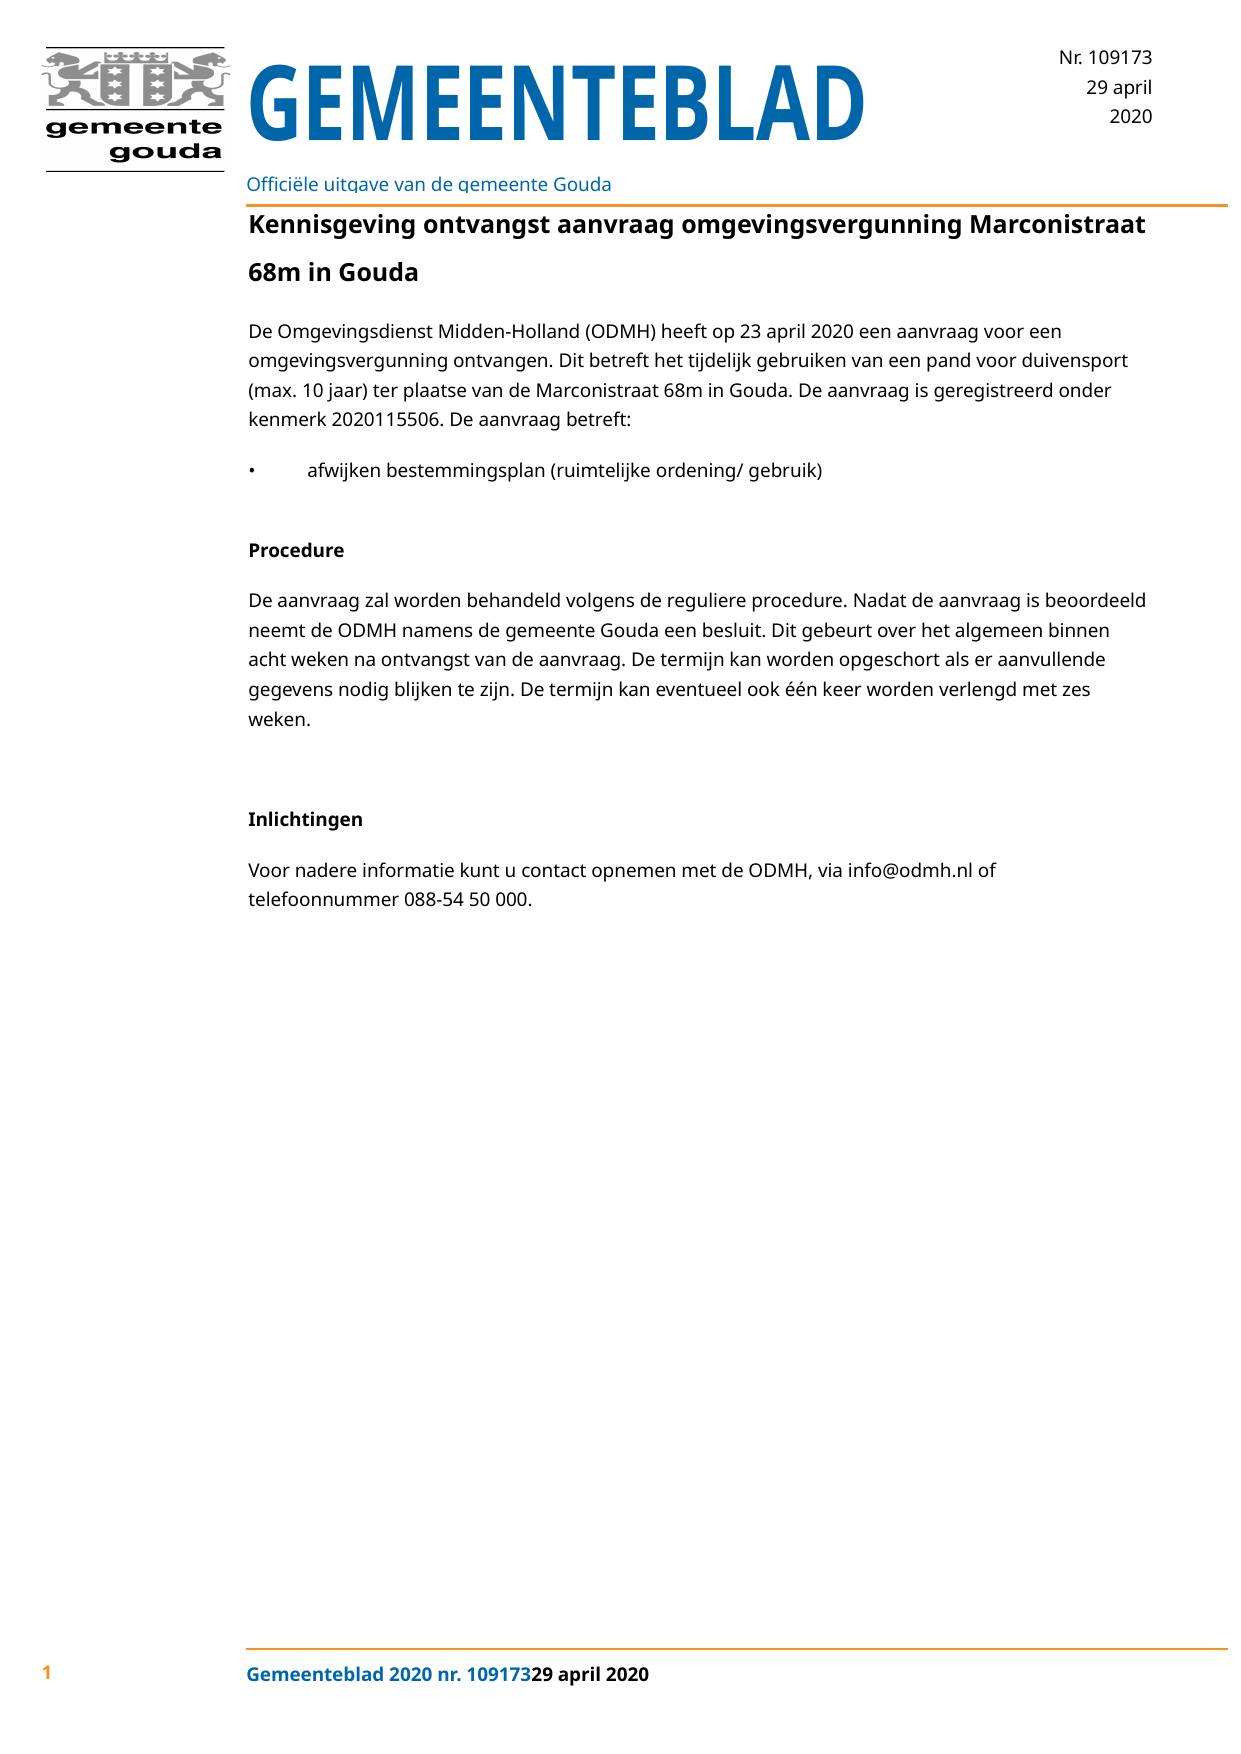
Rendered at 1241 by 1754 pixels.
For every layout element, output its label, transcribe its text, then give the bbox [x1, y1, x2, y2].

text Voor nadere informatie kunt u contact opnemen met de ODMH, via info@odmh.nl of telefoonnummer 088-54 50 000. [248, 857, 1152, 912]
text Kennisgeving ontvangst aanvraag omgevingsvergunning Marconistraat 68m in Gouda [248, 207, 1152, 288]
list afwijken bestemmingsplan (ruimtelijke ordening/ gebruik) [248, 457, 1152, 483]
text De Omgevingsdienst Midden-Holland (ODMH) heeft op 23 april 2020 een aanvraag voor een omgevingsvergunning ontvangen. Dit betreft het tijdelijk gebruiken van een pand voor duivensport (max. 10 jaar) ter plaatse van de Marconistraat 68m in Gouda. De aanvraag is geregistreerd onder kenmerk 2020115506. De aanvraag betreft: [248, 318, 1152, 432]
picture [41, 47, 231, 172]
text De aanvraag zal worden behandeld volgens de reguliere procedure. Nadat de aanvraag is beoordeeld neemt de ODMH namens de gemeente Gouda een besluit. Dit gebeurt over het algemeen binnen acht weken na ontvangst van de aanvraag. De termijn kan worden opgeschort als er aanvullende gegevens nodig blijken te zijn. De termijn kan eventueel ook één keer worden verlengd met zes weken. [248, 587, 1152, 732]
text Inlichtingen [248, 807, 1152, 832]
text Procedure [248, 537, 1152, 563]
